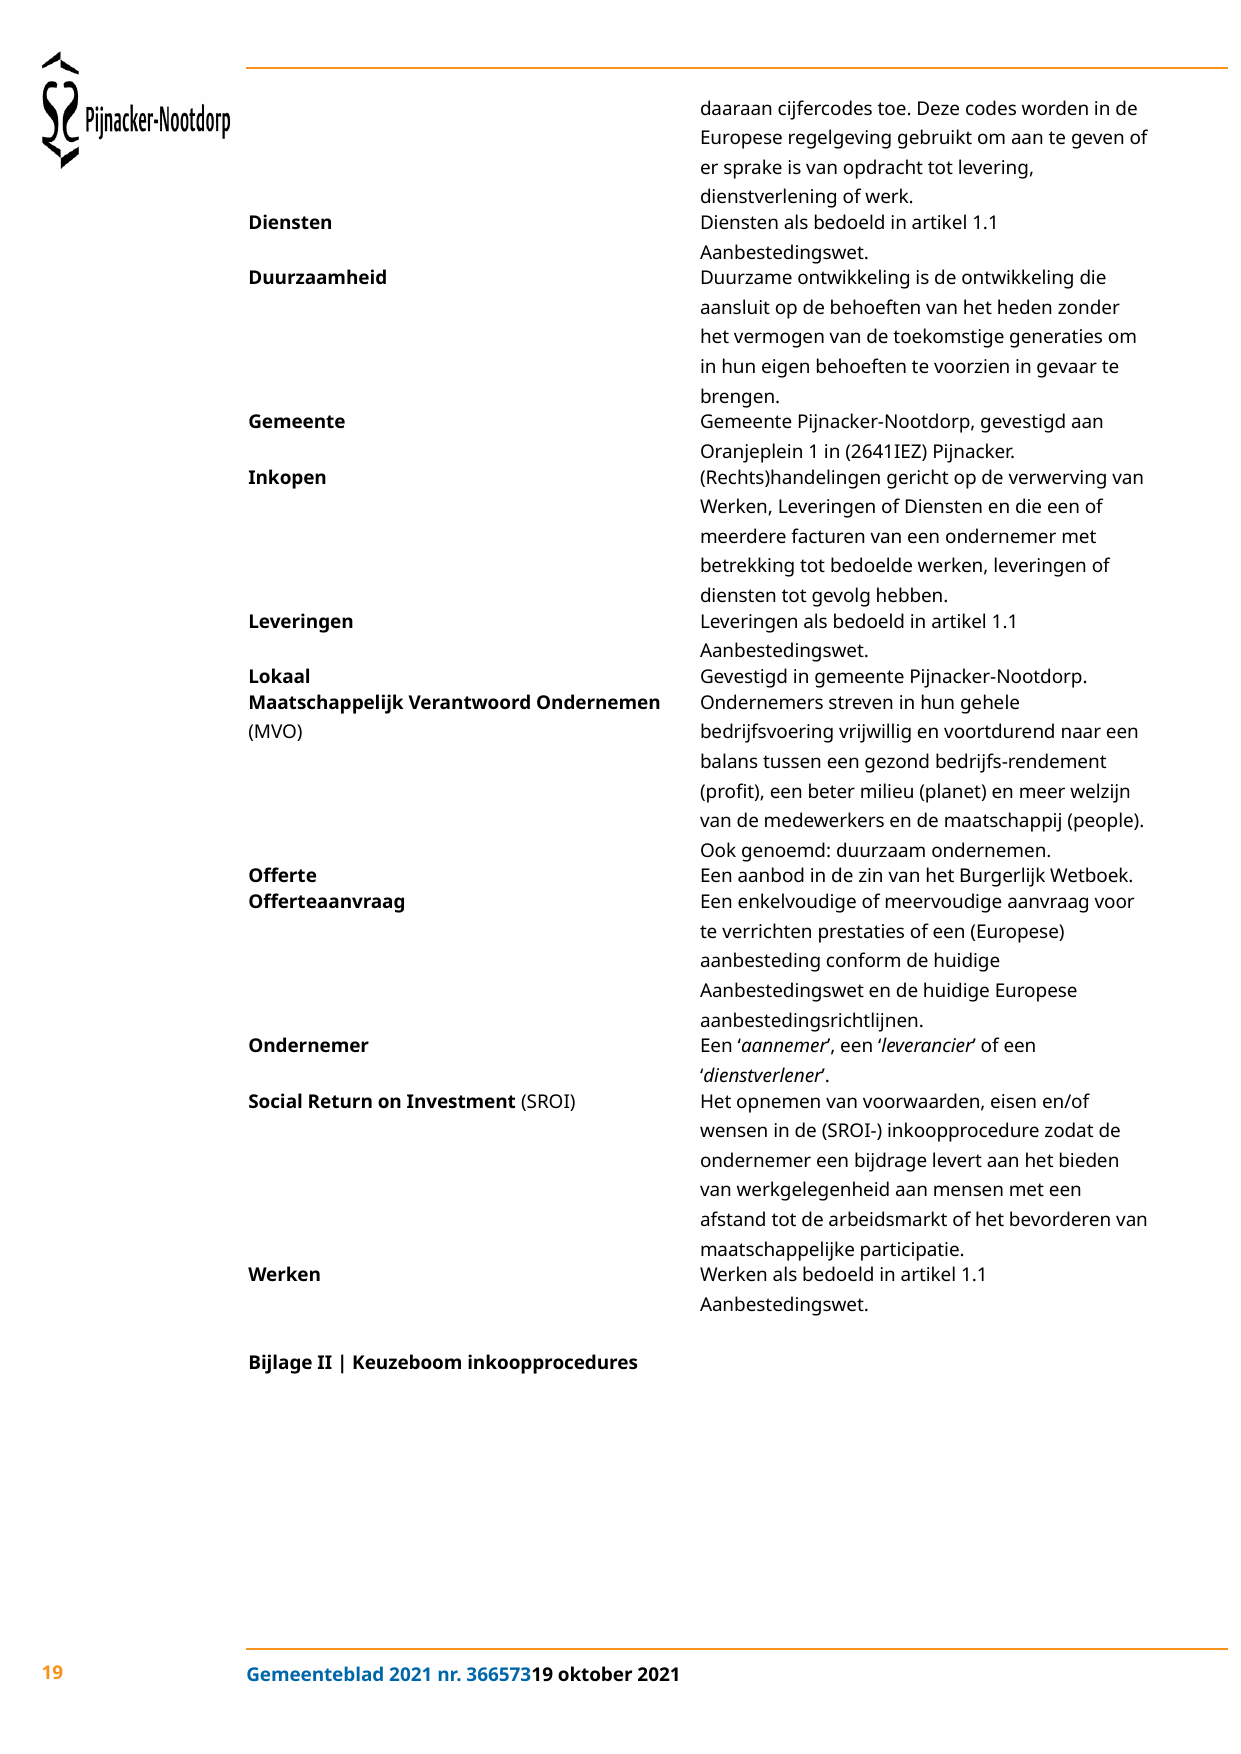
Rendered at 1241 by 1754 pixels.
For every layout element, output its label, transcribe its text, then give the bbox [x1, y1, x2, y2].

table_cell Diensten [248, 209, 700, 264]
table_cell Diensten als bedoeld in artikel 1.1 Aanbestedingswet. [700, 209, 1152, 264]
table_cell Offerteaanvraag [248, 889, 700, 1032]
table_cell Werken [248, 1261, 700, 1317]
table_cell Leveringen als bedoeld in artikel 1.1 Aanbestedingswet. [700, 608, 1152, 663]
table_cell Lokaal [248, 663, 700, 689]
table_cell Gemeente Pijnacker-Nootdorp, gevestigd aan Oranjeplein 1 in (2641IEZ) Pijnacker. [700, 409, 1152, 464]
picture [41, 47, 231, 172]
table_cell Een enkelvoudige of meervoudige aanvraag voor te verrichten prestaties of een (Europese) aanbesteding conform de huidige Aanbestedingswet en de huidige Europese aanbestedingsrichtlijnen. [700, 889, 1152, 1032]
table_cell Een ‘aannemer’, een ‘leverancier’ of een ‘dienstverlener’. [700, 1033, 1152, 1088]
table_cell Leveringen [248, 608, 700, 663]
table_cell Het opnemen van voorwaarden, eisen en/of wensen in de (SROI-) inkoopprocedure zodat de ondernemer een bijdrage levert aan het bieden van werkgelegenheid aan mensen met een afstand tot de arbeidsmarkt of het bevorderen van maatschappelijke participatie. [700, 1088, 1152, 1261]
table_cell [248, 95, 700, 209]
table_cell Ondernemers streven in hun gehele bedrijfsvoering vrijwillig en voortdurend naar een balans tussen een gezond bedrijfs-rendement (profit), een beter milieu (planet) en meer welzijn van de medewerkers en de maatschappij (people). Ook genoemd: duurzaam ondernemen. [700, 689, 1152, 863]
table_cell Duurzaamheid [248, 265, 700, 409]
table_cell Offerte [248, 863, 700, 888]
table_cell daaraan cijfercodes toe. Deze codes worden in de Europese regelgeving gebruikt om aan te geven of er sprake is van opdracht tot levering, dienstverlening of werk. [700, 95, 1152, 209]
table_cell Inkopen [248, 464, 700, 608]
table_cell Maatschappelijk Verantwoord Ondernemen (MVO) [248, 689, 700, 863]
table_cell Een aanbod in de zin van het Burgerlijk Wetboek. [700, 863, 1152, 888]
table_cell Gevestigd in gemeente Pijnacker-Nootdorp. [700, 663, 1152, 689]
table_cell Gemeente [248, 409, 700, 464]
text Bijlage II | Keuzeboom inkoopprocedures [248, 1349, 1152, 1375]
table_cell Social Return on Investment (SROI) [248, 1088, 700, 1261]
table_cell Duurzame ontwikkeling is de ontwikkeling die aansluit op de behoeften van het heden zonder het vermogen van de toekomstige generaties om in hun eigen behoeften te voorzien in gevaar te brengen. [700, 265, 1152, 409]
table_cell Ondernemer [248, 1033, 700, 1088]
table_cell (Rechts)handelingen gericht op de verwerving van Werken, Leveringen of Diensten en die een of meerdere facturen van een ondernemer met betrekking tot bedoelde werken, leveringen of diensten tot gevolg hebben. [700, 464, 1152, 608]
table_cell Werken als bedoeld in artikel 1.1 Aanbestedingswet. [700, 1261, 1152, 1317]
